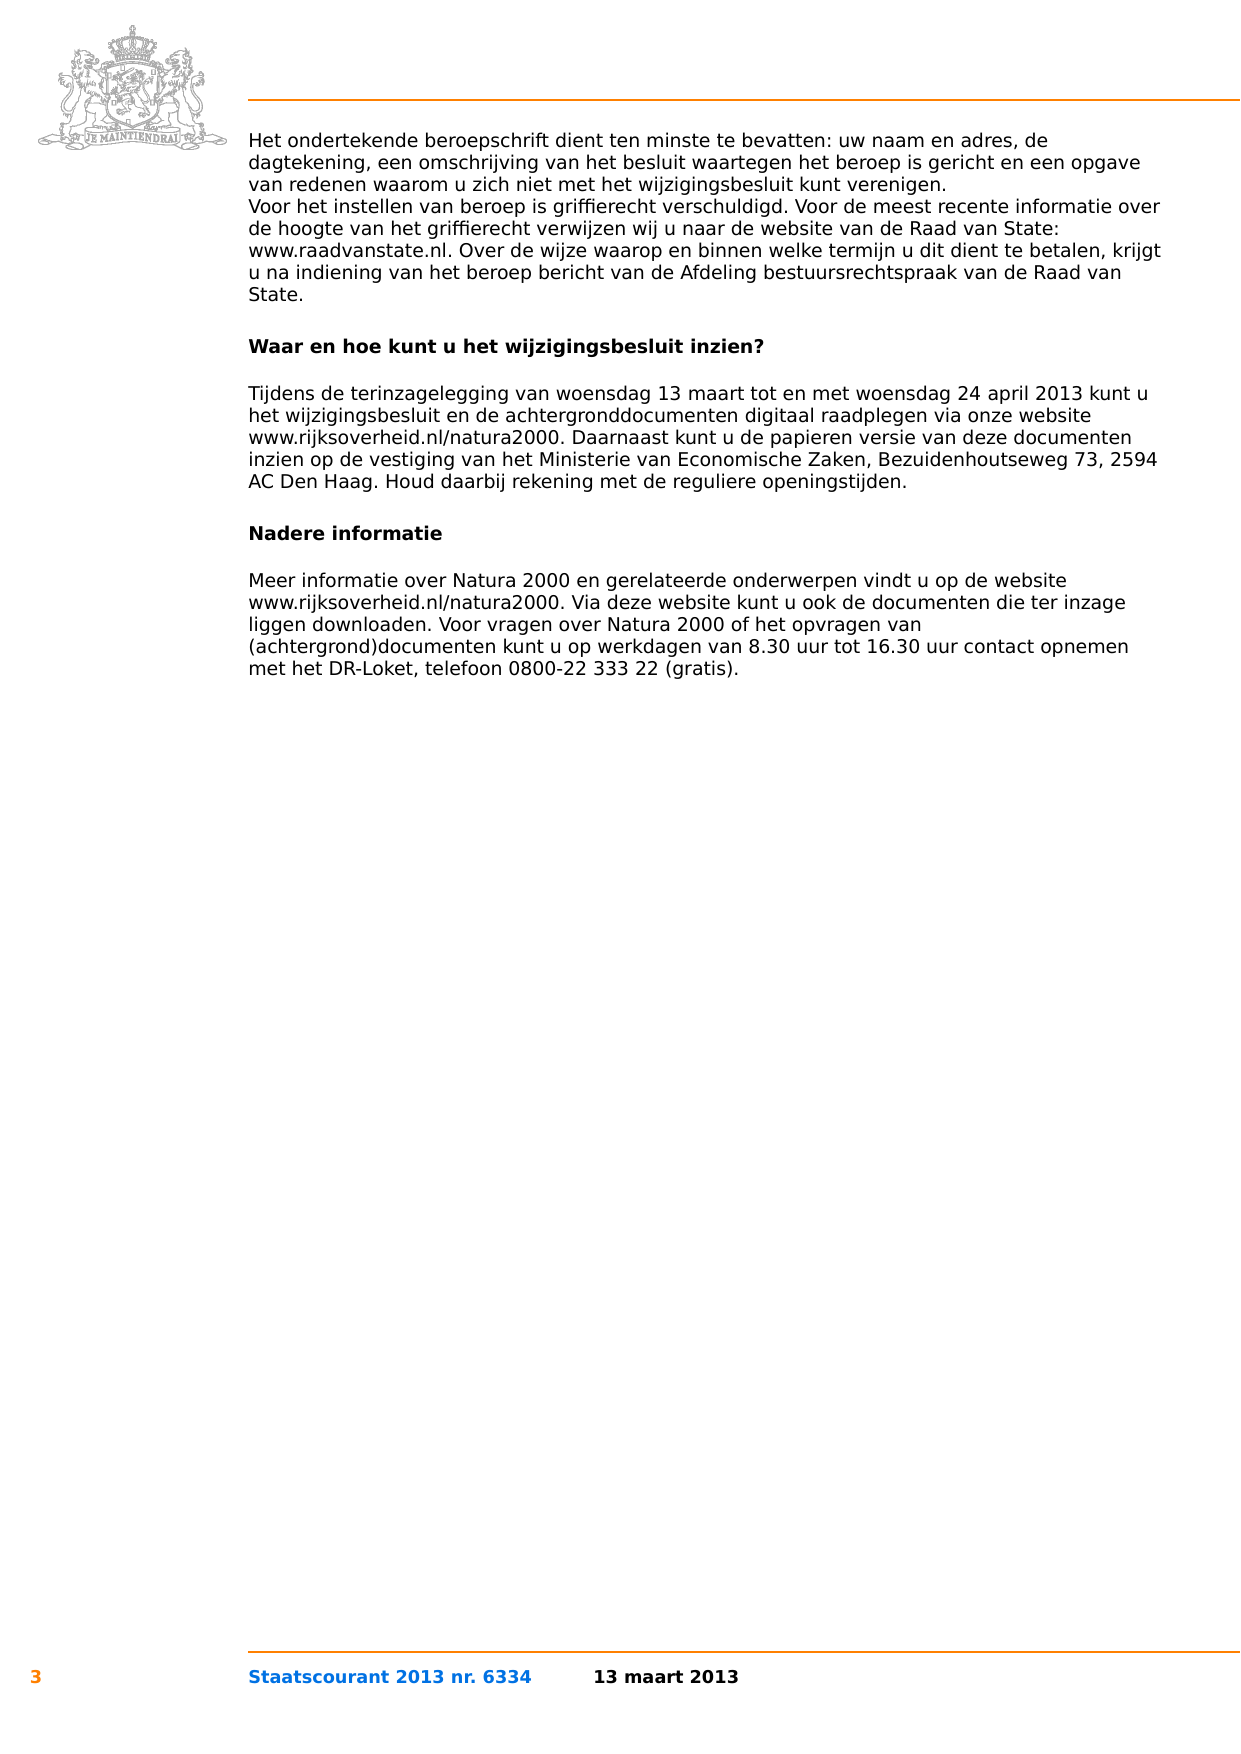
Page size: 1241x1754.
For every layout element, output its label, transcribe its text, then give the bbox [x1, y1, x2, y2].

text Tijdens de terinzagelegging van woensdag 13 maart tot en met woensdag 24 april 2013 kunt u het wijzigingsbesluit en de achtergronddocumenten digitaal raadplegen via onze website www.rijksoverheid.nl/natura2000. Daarnaast kunt u de papieren versie van deze documenten inzien op de vestiging van het Ministerie van Economische Zaken, Bezuidenhoutseweg 73, 2594 AC Den Haag. Houd daarbij rekening met de reguliere openingstijden. [248, 383, 1163, 493]
subtitle Waar en hoe kunt u het wijzigingsbesluit inzien? [248, 336, 1163, 358]
text Voor het instellen van beroep is griffierecht verschuldigd. Voor de meest recente informatie over de hoogte van het griffierecht verwijzen wij u naar de website van de Raad van State: www.raadvanstate.nl. Over de wijze waarop en binnen welke termijn u dit dient te betalen, krijgt u na indiening van het beroep bericht van de Afdeling bestuursrechtspraak van de Raad van State. [248, 196, 1163, 306]
text Het ondertekende beroepschrift dient ten minste te bevatten: uw naam en adres, de dagtekening, een omschrijving van het besluit waartegen het beroep is gericht en een opgave van redenen waarom u zich niet met het wijzigingsbesluit kunt verenigen. [248, 130, 1163, 196]
subtitle Nadere informatie [248, 523, 1163, 544]
picture [38, 25, 227, 150]
text Meer informatie over Natura 2000 en gerelateerde onderwerpen vindt u op de website www.rijksoverheid.nl/natura2000. Via deze website kunt u ook de documenten die ter inzage liggen downloaden. Voor vragen over Natura 2000 of het opvragen van (achtergrond)documenten kunt u op werkdagen van 8.30 uur tot 16.30 uur contact opnemen met het DR-Loket, telefoon 0800-22 333 22 (gratis). [248, 569, 1163, 679]
